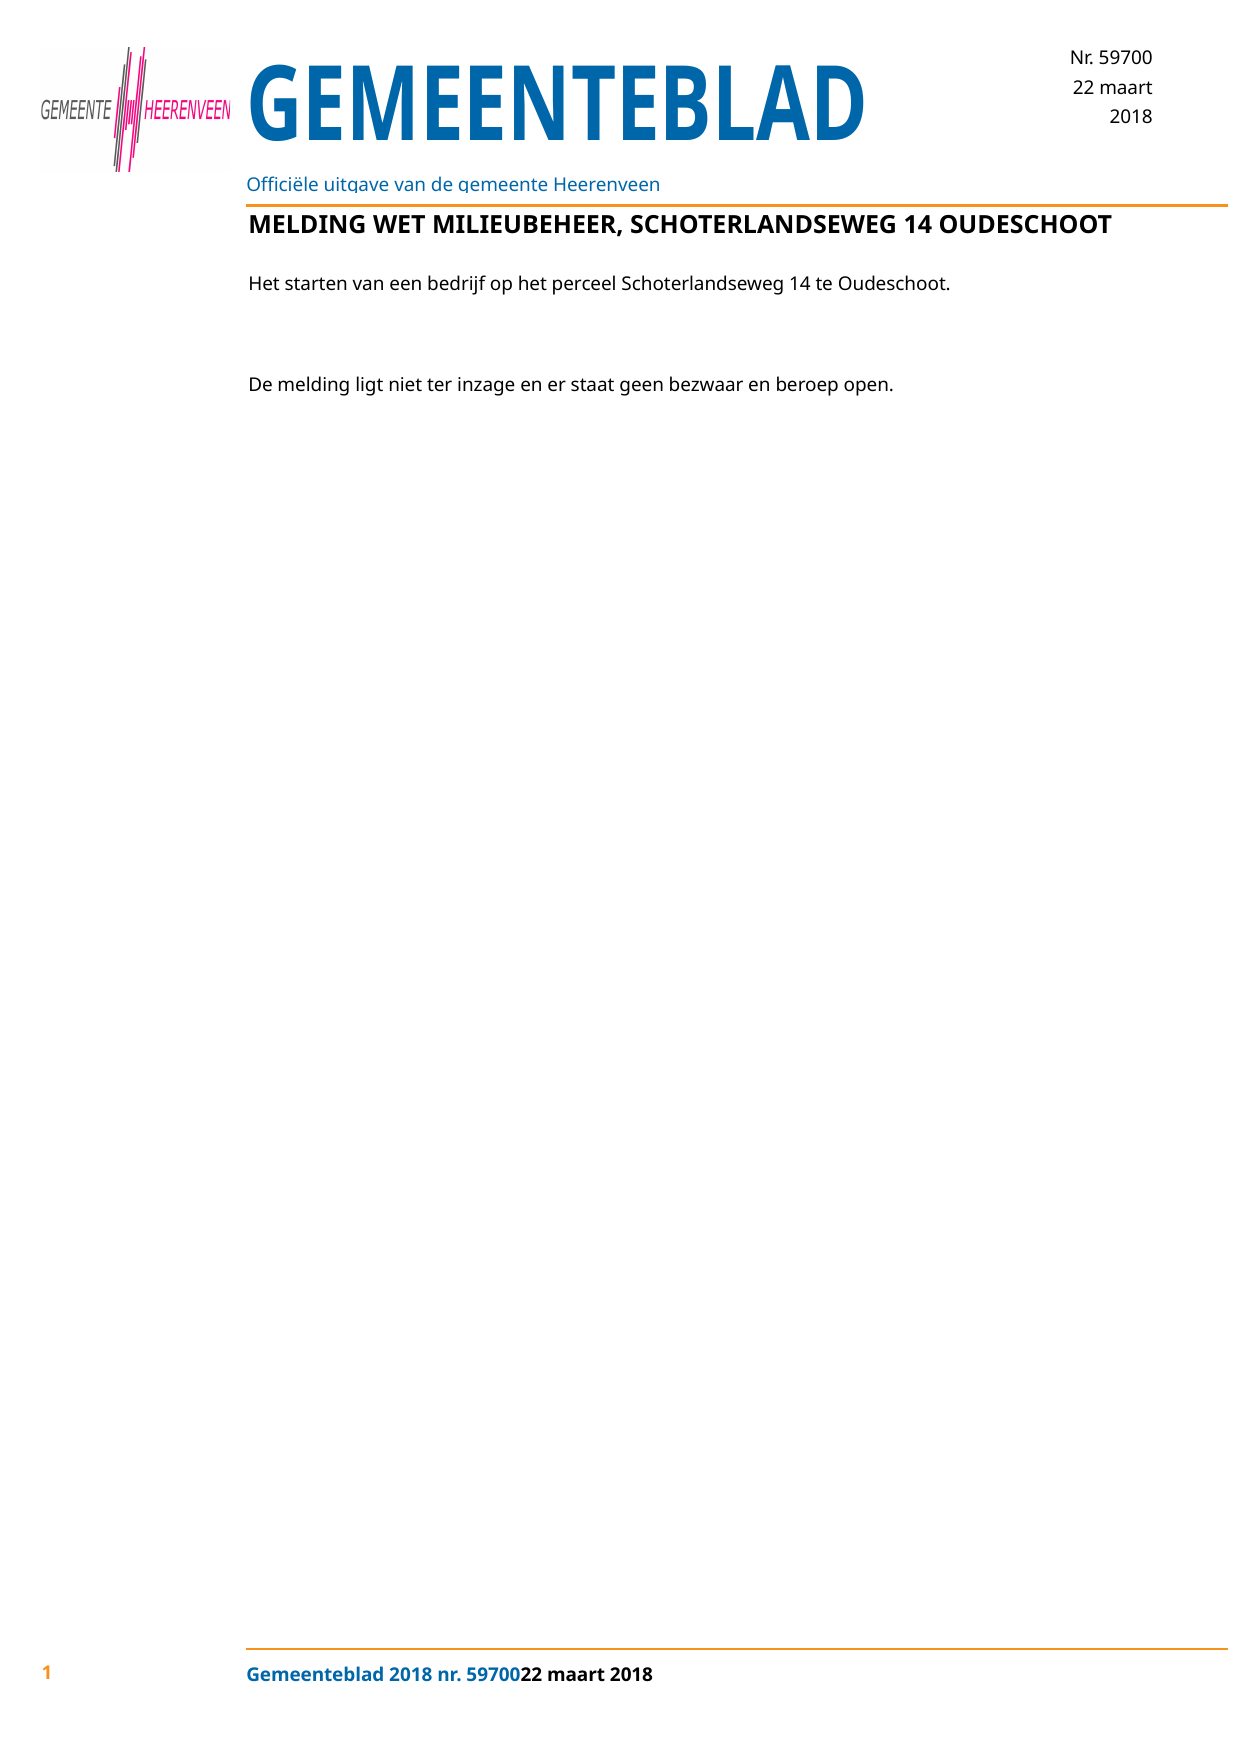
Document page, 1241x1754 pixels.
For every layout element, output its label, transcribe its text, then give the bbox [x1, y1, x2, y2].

text MELDING WET MILIEUBEHEER, SCHOTERLANDSEWEG 14 OUDESCHOOT [248, 207, 1152, 241]
text Het starten van een bedrijf op het perceel Schoterlandseweg 14 te Oudeschoot. [248, 270, 1152, 296]
picture [41, 47, 231, 172]
text De melding ligt niet ter inzage en er staat geen bezwaar en beroep open. [248, 371, 1152, 397]
